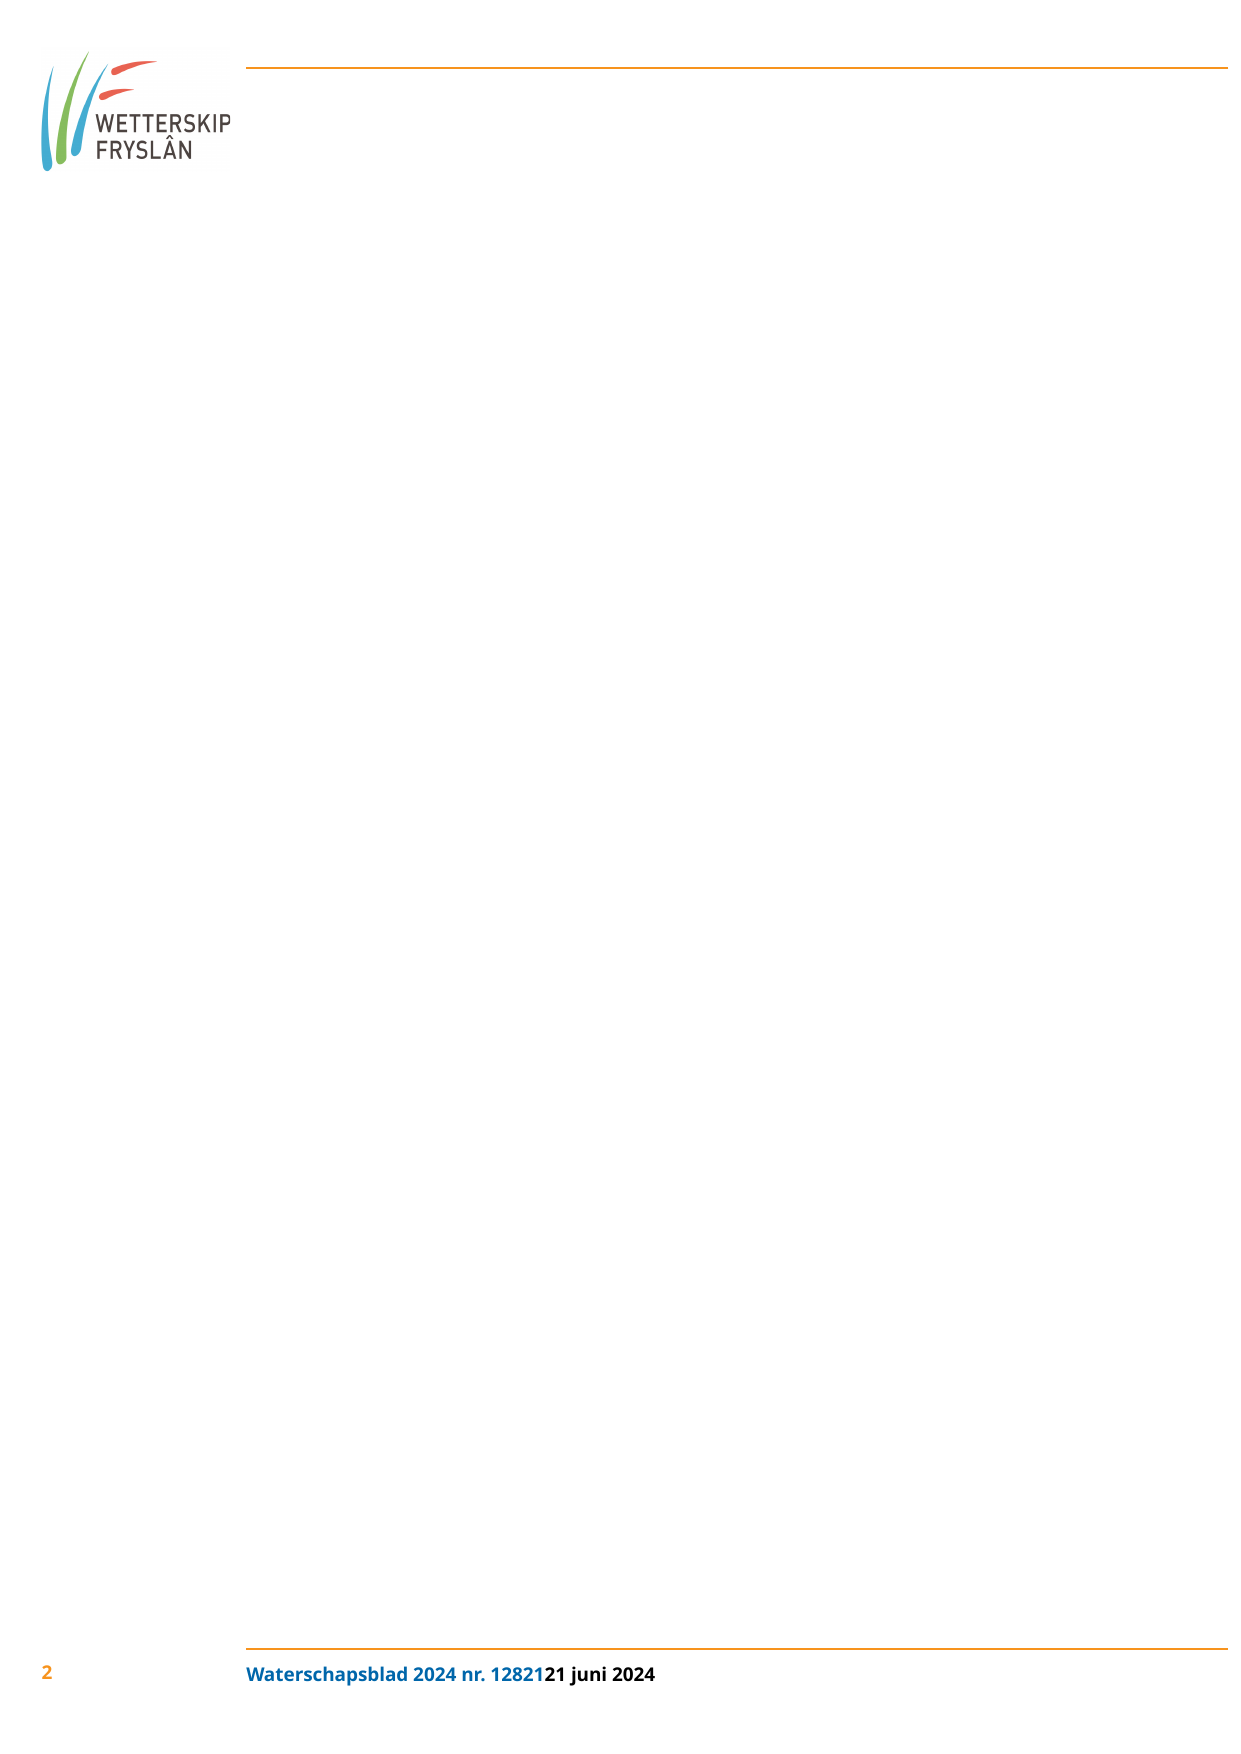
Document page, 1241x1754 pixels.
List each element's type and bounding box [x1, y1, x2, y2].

picture [41, 47, 231, 172]
